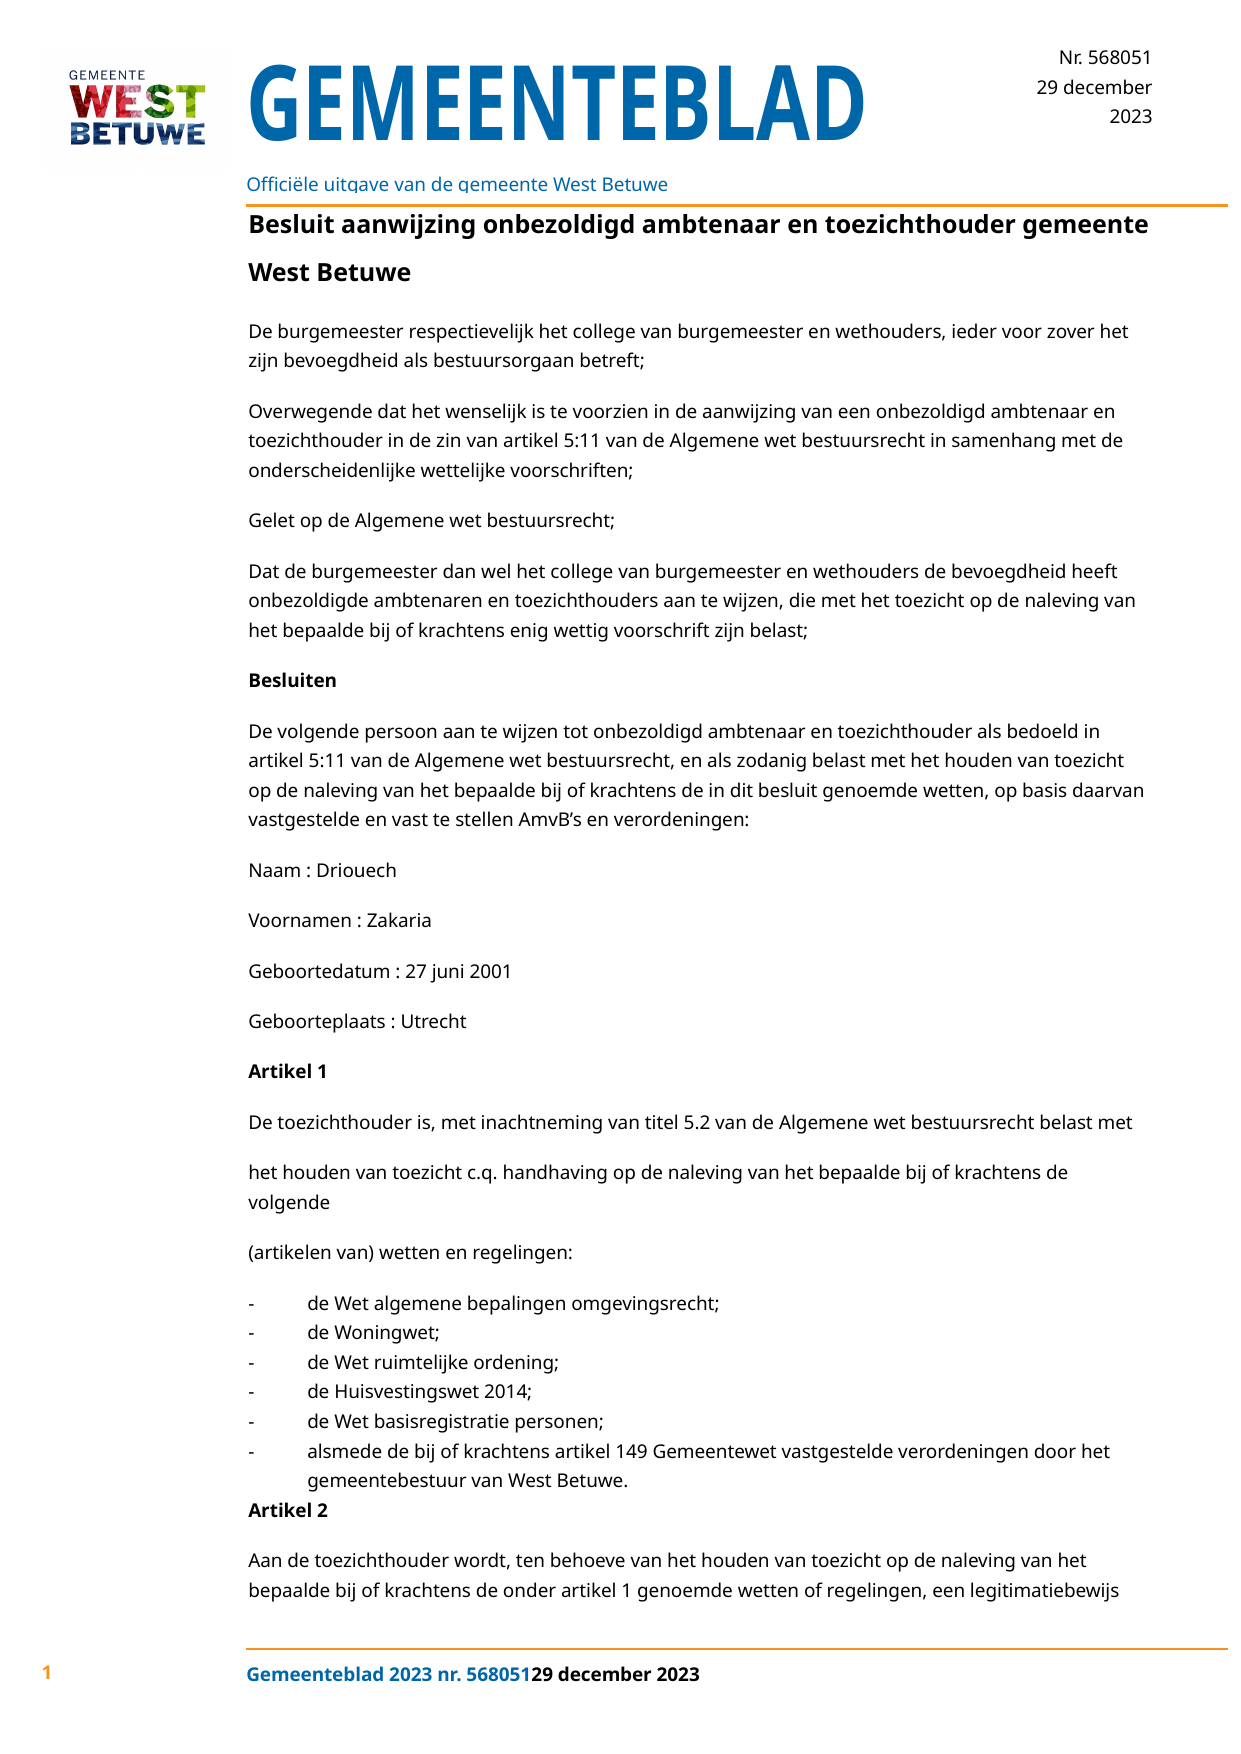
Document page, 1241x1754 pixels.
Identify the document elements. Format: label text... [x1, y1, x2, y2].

text De burgemeester respectievelijk het college van burgemeester en wethouders, ieder voor zover het zijn bevoegdheid als bestuursorgaan betreft; [248, 318, 1152, 373]
text Geboortedatum : 27 juni 2001 [248, 958, 1152, 984]
text Besluiten [248, 667, 1152, 693]
list de Wet algemene bepalingen omgevingsrecht; [248, 1290, 1152, 1316]
text Naam : Driouech [248, 857, 1152, 883]
picture [41, 47, 231, 172]
text (artikelen van) wetten en regelingen: [248, 1239, 1152, 1265]
list de Woningwet; [248, 1319, 1152, 1345]
list de Wet ruimtelijke ordening; [248, 1349, 1152, 1375]
list de Huisvestingswet 2014; [248, 1379, 1152, 1404]
text Gelet op de Algemene wet bestuursrecht; [248, 507, 1152, 533]
text Dat de burgemeester dan wel het college van burgemeester en wethouders de bevoegdheid heeft onbezoldigde ambtenaren en toezichthouders aan te wijzen, die met het toezicht op de naleving van het bepaalde bij of krachtens enig wettig voorschrift zijn belast; [248, 558, 1152, 643]
list de Wet basisregistratie personen; [248, 1408, 1152, 1434]
text Voornamen : Zakaria [248, 907, 1152, 933]
text De toezichthouder is, met inachtneming van titel 5.2 van de Algemene wet bestuursrecht belast met [248, 1109, 1152, 1135]
text Overwegende dat het wenselijk is te voorzien in de aanwijzing van een onbezoldigd ambtenaar en toezichthouder in de zin van artikel 5:11 van de Algemene wet bestuursrecht in samenhang met de onderscheidenlijke wettelijke voorschriften; [248, 398, 1152, 483]
list alsmede de bij of krachtens artikel 149 Gemeentewet vastgestelde verordeningen door het gemeentebestuur van West Betuwe. [248, 1438, 1152, 1493]
text De volgende persoon aan te wijzen tot onbezoldigd ambtenaar en toezichthouder als bedoeld in artikel 5:11 van de Algemene wet bestuursrecht, en als zodanig belast met het houden van toezicht op de naleving van het bepaalde bij of krachtens de in dit besluit genoemde wetten, op basis daarvan vastgestelde en vast te stellen AmvB’s en verordeningen: [248, 718, 1152, 832]
text Besluit aanwijzing onbezoldigd ambtenaar en toezichthouder gemeente West Betuwe [248, 207, 1152, 288]
text Artikel 1 [248, 1059, 1152, 1084]
text Geboorteplaats : Utrecht [248, 1008, 1152, 1034]
text het houden van toezicht c.q. handhaving op de naleving van het bepaalde bij of krachtens de volgende [248, 1159, 1152, 1215]
text Artikel 2 [248, 1497, 1152, 1523]
text Aan de toezichthouder wordt, ten behoeve van het houden van toezicht op de naleving van het bepaalde bij of krachtens de onder artikel 1 genoemde wetten of regelingen, een legitimatiebewijs [248, 1547, 1152, 1603]
